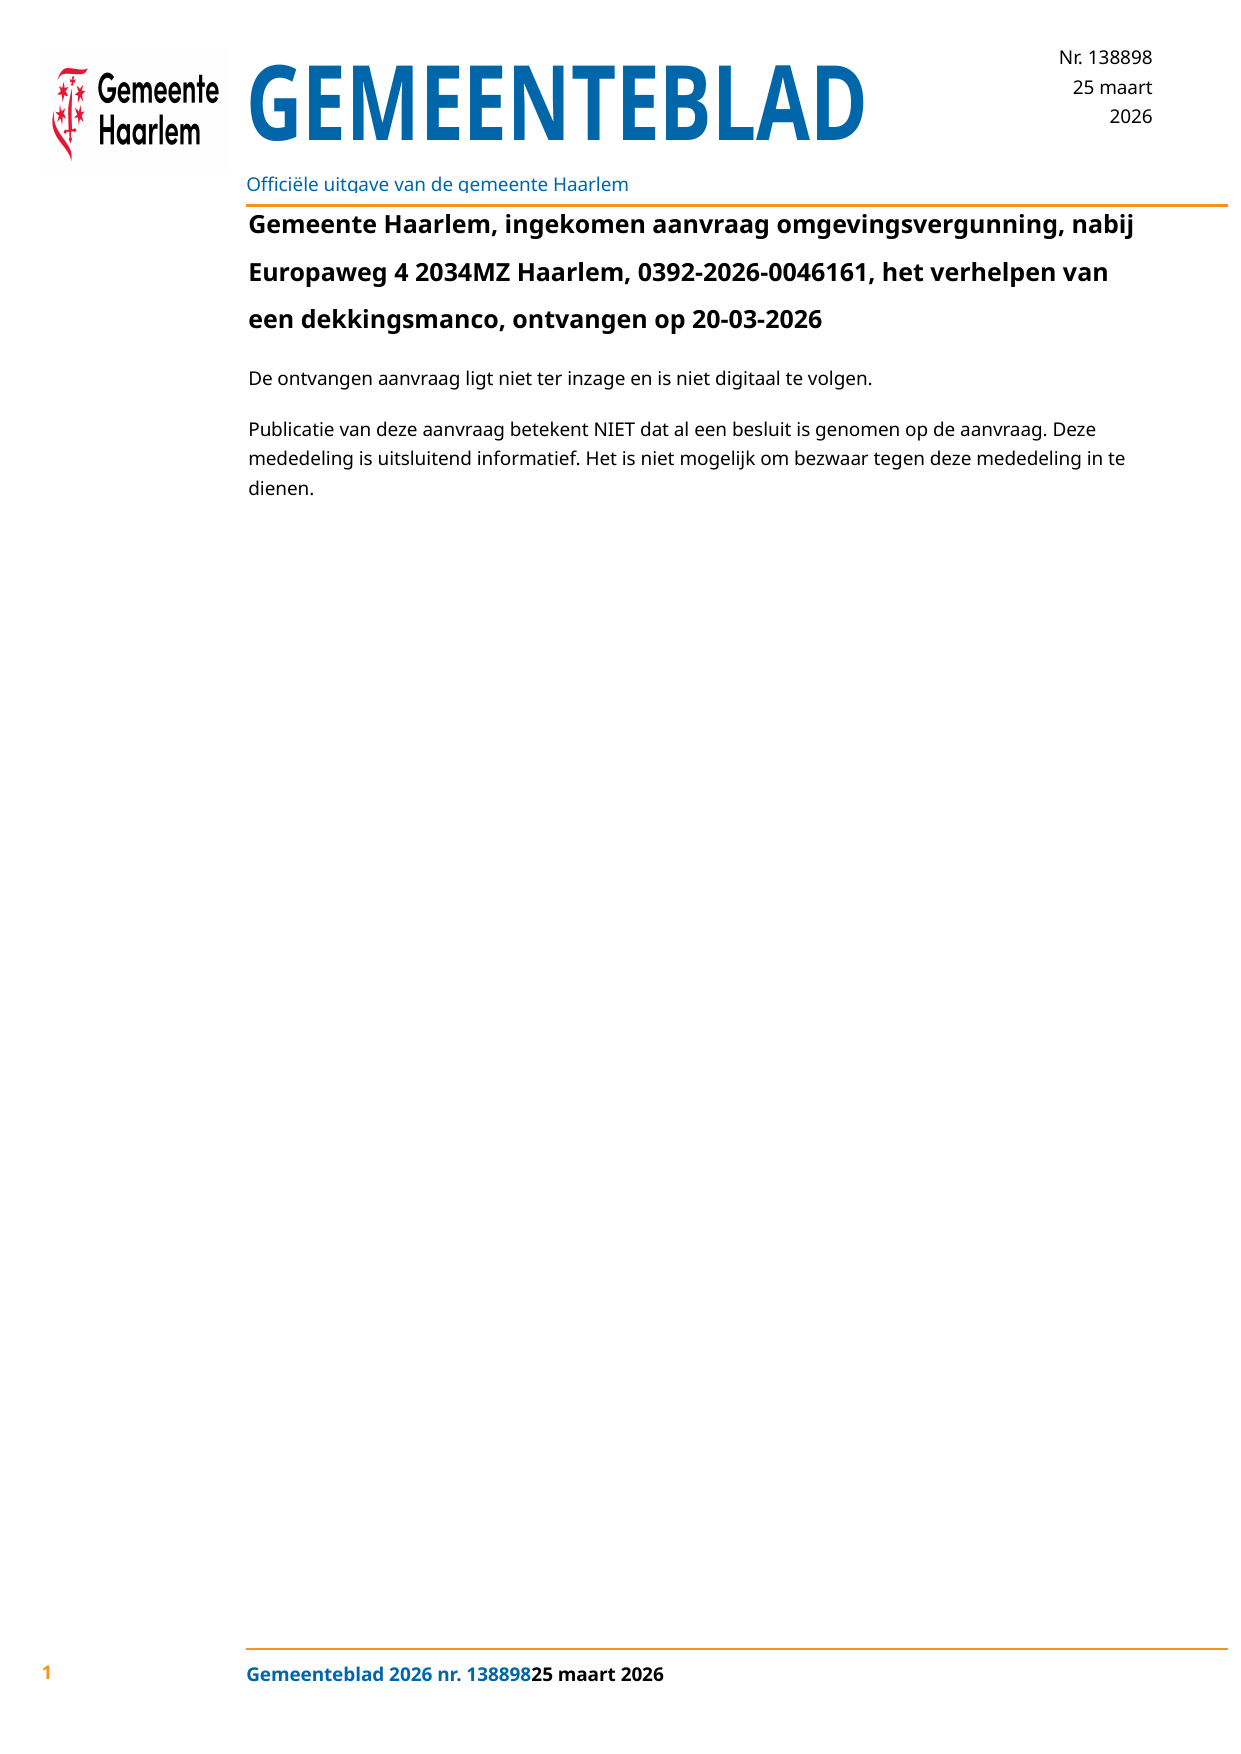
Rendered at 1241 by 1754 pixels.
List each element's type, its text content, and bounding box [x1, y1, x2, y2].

picture [41, 47, 231, 172]
text De ontvangen aanvraag ligt niet ter inzage en is niet digitaal te volgen. [248, 366, 1152, 391]
text Publicatie van deze aanvraag betekent NIET dat al een besluit is genomen op de aanvraag. Deze mededeling is uitsluitend informatief. Het is niet mogelijk om bezwaar tegen deze mededeling in te dienen. [248, 416, 1152, 501]
text Gemeente Haarlem, ingekomen aanvraag omgevingsvergunning, nabij Europaweg 4 2034MZ Haarlem, 0392-2026-0046161, het verhelpen van een dekkingsmanco, ontvangen op 20-03-2026 [248, 207, 1152, 336]
